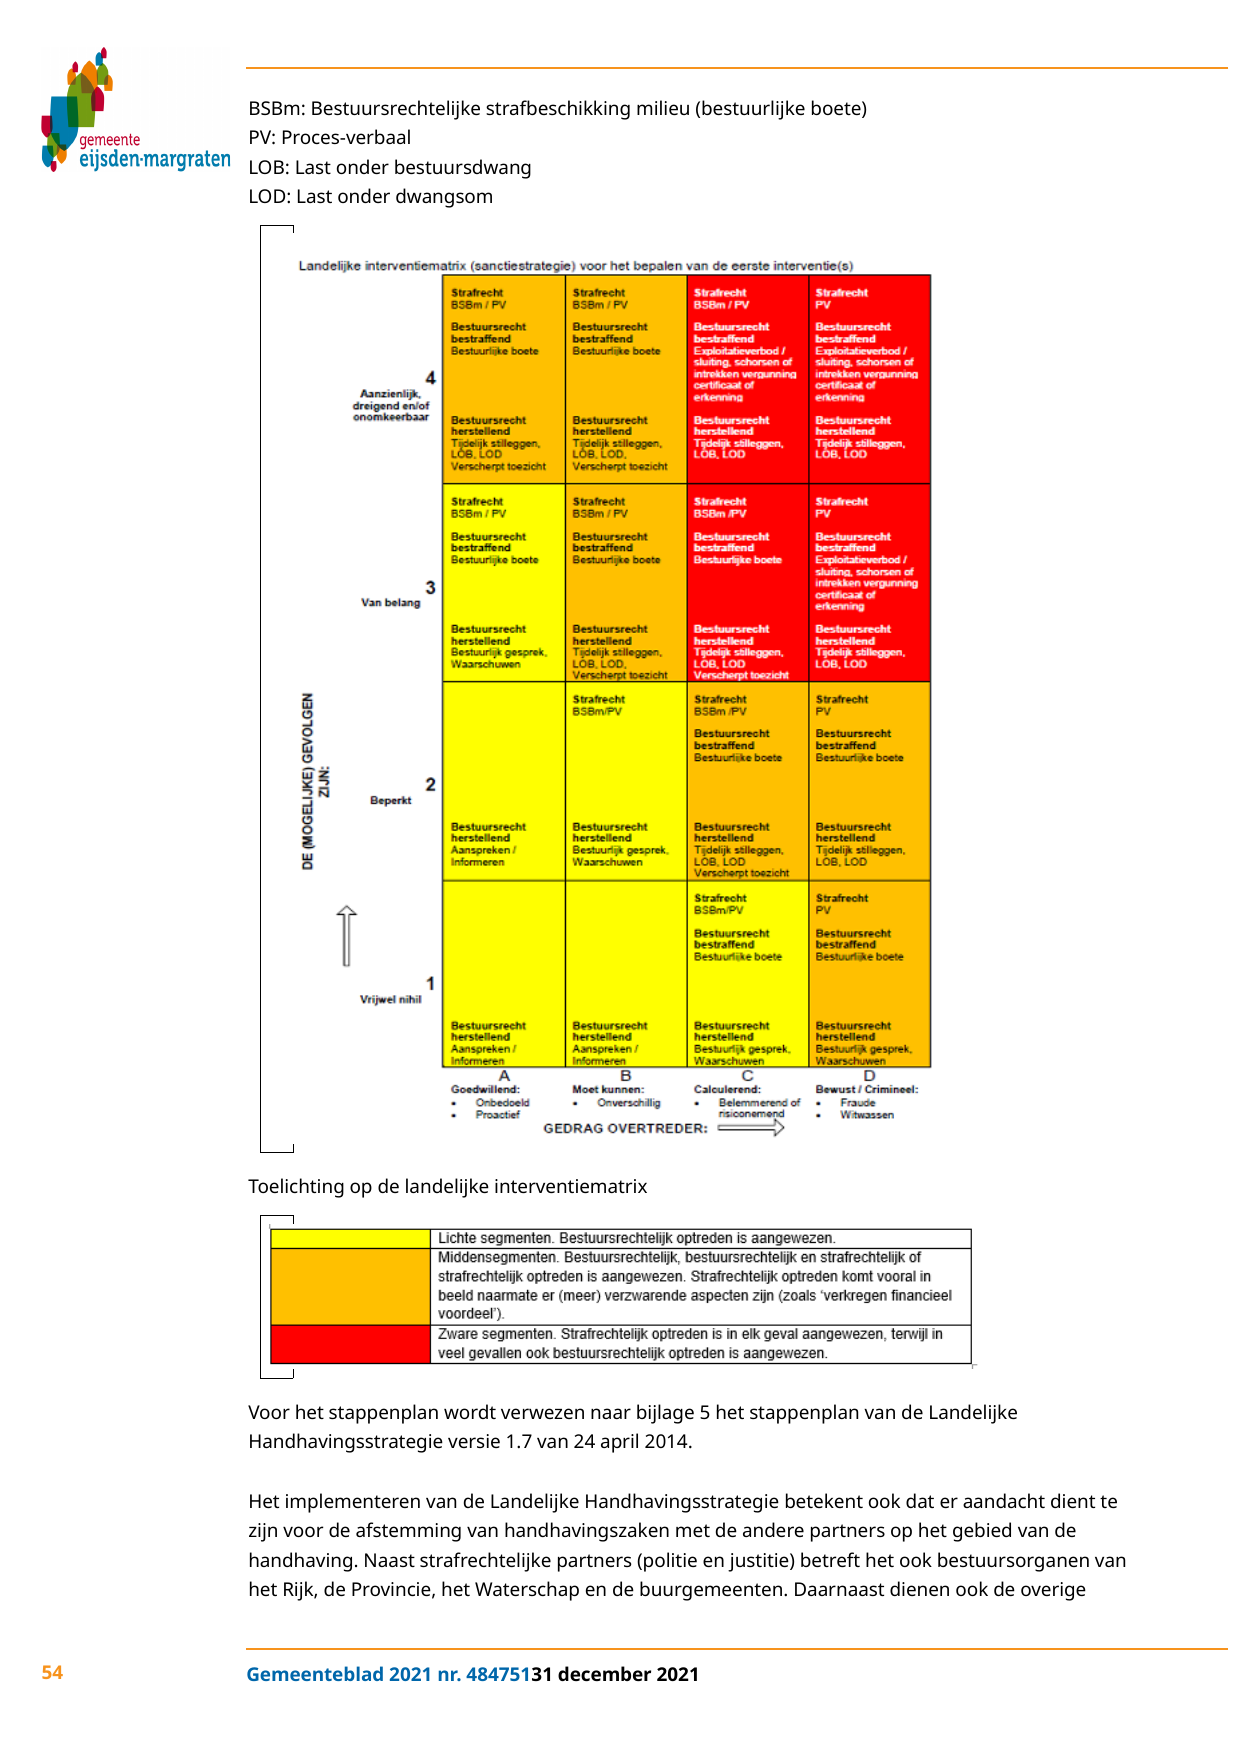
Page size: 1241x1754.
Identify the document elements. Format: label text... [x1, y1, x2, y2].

text BSBm: Bestuursrechtelijke strafbeschikking milieu (bestuurlijke boete) [248, 95, 1152, 121]
text LOD: Last onder dwangsom [248, 183, 1152, 209]
picture [268, 1224, 978, 1369]
picture [268, 233, 1096, 1144]
text LOB: Last onder bestuursdwang [248, 154, 1152, 180]
text Voor het stappenplan wordt verwezen naar bijlage 5 het stappenplan van de Landelijke Handhavingsstrategie versie 1.7 van 24 april 2014. [248, 1399, 1152, 1454]
picture [41, 47, 231, 172]
text Toelichting op de landelijke interventiematrix [248, 1174, 1152, 1199]
text Het implementeren van de Landelijke Handhavingsstrategie betekent ook dat er aandacht dient te zijn voor de afstemming van handhavingszaken met de andere partners op het gebied van de handhaving. Naast strafrechtelijke partners (politie en justitie) betreft het ook bestuursorganen van het Rijk, de Provincie, het Waterschap en de buurgemeenten. Daarnaast dienen ook de overige [248, 1488, 1152, 1602]
text PV: Proces-verbaal [248, 124, 1152, 150]
